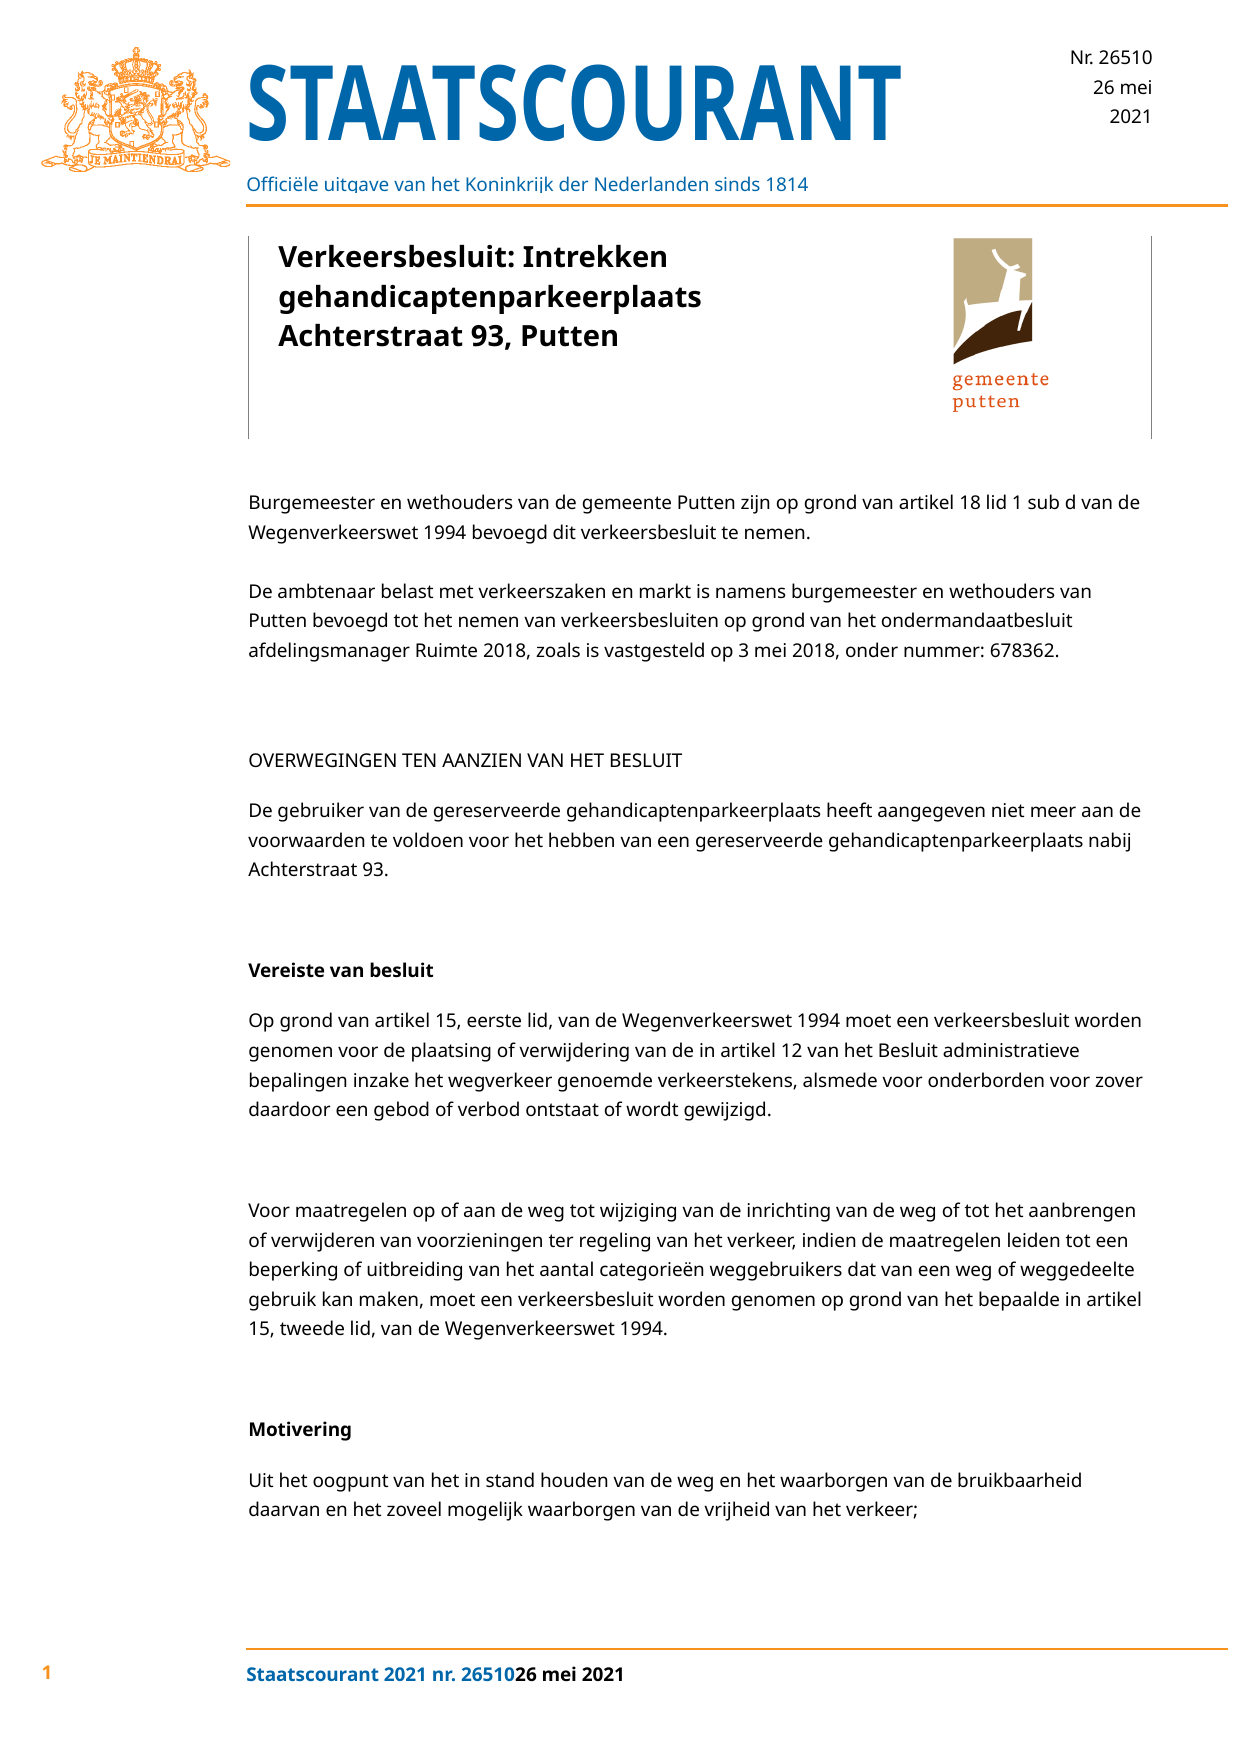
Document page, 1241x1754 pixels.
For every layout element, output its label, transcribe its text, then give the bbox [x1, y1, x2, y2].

text Op grond van artikel 15, eerste lid, van de Wegenverkeerswet 1994 moet een verkeersbesluit worden genomen voor de plaatsing of verwijdering van de in artikel 12 van het Besluit administratieve bepalingen inzake het wegverkeer genoemde verkeerstekens, alsmede voor onderborden voor zover daardoor een gebod of verbod ontstaat of wordt gewijzigd. [248, 1008, 1152, 1122]
table_header [1051, 236, 1151, 413]
text Burgemeester en wethouders van de gemeente Putten zijn op grond van artikel 18 lid 1 sub d van de Wegenverkeerswet 1994 bevoegd dit verkeersbesluit te nemen. [248, 489, 1152, 545]
table_header [850, 236, 951, 413]
text OVERWEGINGEN TEN AANZIEN VAN HET BESLUIT [248, 747, 1152, 773]
text Uit het oogpunt van het in stand houden van de weg en het waarborgen van de bruikbaarheid daarvan en het zoveel mogelijk waarborgen van de vrijheid van het verkeer; [248, 1467, 1152, 1522]
picture [41, 47, 231, 172]
table_header Verkeersbesluit: Intrekken gehandicaptenparkeerplaats Achterstraat 93, Putten [249, 236, 850, 439]
text De ambtenaar belast met verkeerszaken en markt is namens burgemeester en wethouders van Putten bevoegd tot het nemen van verkeersbesluiten op grond van het ondermandaatbesluit afdelingsmanager Ruimte 2018, zoals is vastgesteld op 3 mei 2018, onder nummer: 678362. [248, 578, 1152, 663]
text Vereiste van besluit [248, 957, 1152, 983]
picture [951, 236, 1051, 414]
text De gebruiker van de gereserveerde gehandicaptenparkeerplaats heeft aangegeven niet meer aan de voorwaarden te voldoen voor het hebben van een gereserveerde gehandicaptenparkeerplaats nabij Achterstraat 93. [248, 797, 1152, 882]
table_header [850, 414, 1151, 439]
text Voor maatregelen op of aan de weg tot wijziging van de inrichting van de weg of tot het aanbrengen of verwijderen van voorzieningen ter regeling van het verkeer, indien de maatregelen leiden tot een beperking of uitbreiding van het aantal categorieën weggebruikers dat van een weg of weggedeelte gebruik kan maken, moet een verkeersbesluit worden genomen op grond van het bepaalde in artikel 15, tweede lid, van de Wegenverkeerswet 1994. [248, 1197, 1152, 1341]
text Motivering [248, 1416, 1152, 1442]
